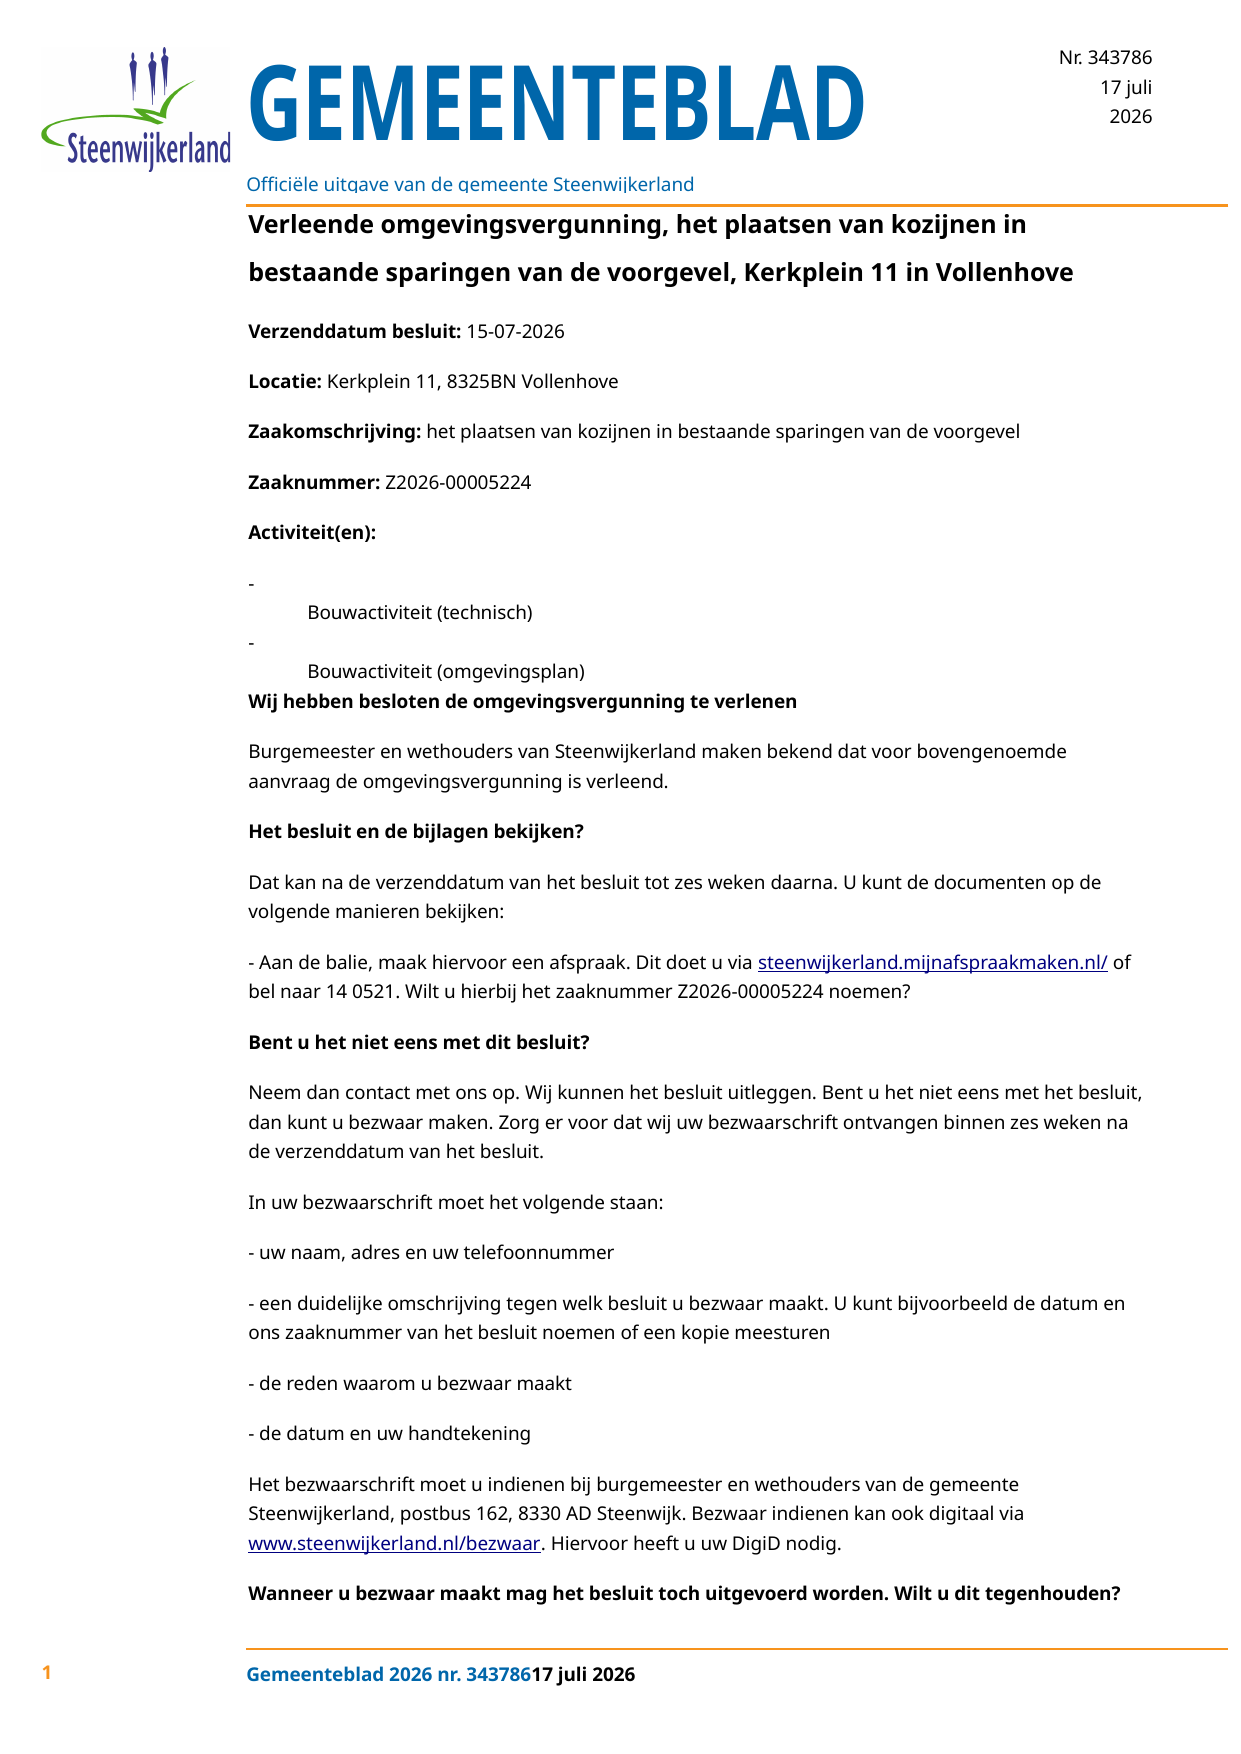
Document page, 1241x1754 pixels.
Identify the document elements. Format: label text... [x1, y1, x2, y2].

text Locatie: Kerkplein 11, 8325BN Vollenhove [248, 368, 1152, 394]
picture [41, 47, 231, 172]
text Neem dan contact met ons op. Wij kunnen het besluit uitleggen. Bent u het niet eens met het besluit, dan kunt u bezwaar maken. Zorg er voor dat wij uw bezwaarschrift ontvangen binnen zes weken na de verzenddatum van het besluit. [248, 1079, 1152, 1164]
text Zaakomschrijving: het plaatsen van kozijnen in bestaande sparingen van de voorgevel [248, 419, 1152, 444]
text - uw naam, adres en uw telefoonnummer [248, 1239, 1152, 1265]
text Bent u het niet eens met dit besluit? [248, 1029, 1152, 1055]
list Bouwactiviteit (omgevingsplan) [248, 659, 1152, 684]
text - de reden waarom u bezwaar maakt [248, 1370, 1152, 1396]
text Dat kan na de verzenddatum van het besluit tot zes weken daarna. U kunt de documenten op de volgende manieren bekijken: [248, 869, 1152, 924]
text Het besluit en de bijlagen bekijken? [248, 819, 1152, 844]
text Verleende omgevingsvergunning, het plaatsen van kozijnen in bestaande sparingen van de voorgevel, Kerkplein 11 in Vollenhove [248, 207, 1152, 288]
text Burgemeester en wethouders van Steenwijkerland maken bekend dat voor bovengenoemde aanvraag de omgevingsvergunning is verleend. [248, 739, 1152, 794]
text Wij hebben besloten de omgevingsvergunning te verlenen [248, 688, 1152, 714]
text - een duidelijke omschrijving tegen welk besluit u bezwaar maakt. U kunt bijvoorbeeld de datum en ons zaaknummer van het besluit noemen of een kopie meesturen [248, 1290, 1152, 1345]
text Wanneer u bezwaar maakt mag het besluit toch uitgevoerd worden. Wilt u dit tegenhouden? [248, 1580, 1152, 1606]
list Bouwactiviteit (technisch) [248, 599, 1152, 625]
text Verzenddatum besluit: 15-07-2026 [248, 318, 1152, 344]
text Zaaknummer: Z2026-00005224 [248, 469, 1152, 495]
text In uw bezwaarschrift moet het volgende staan: [248, 1189, 1152, 1215]
text - de datum en uw handtekening [248, 1420, 1152, 1446]
text Activiteit(en): [248, 519, 1152, 545]
text - Aan de balie, maak hiervoor een afspraak. Dit doet u via steenwijkerland.mijnafspraakmaken.nl/ of bel naar 14 0521. Wilt u hierbij het zaaknummer Z2026-00005224 noemen? [248, 949, 1152, 1004]
text Het bezwaarschrift moet u indienen bij burgemeester en wethouders van de gemeente Steenwijkerland, postbus 162, 8330 AD Steenwijk. Bezwaar indienen kan ook digitaal via www.steenwijkerland.nl/bezwaar. Hiervoor heeft u uw DigiD nodig. [248, 1471, 1152, 1556]
